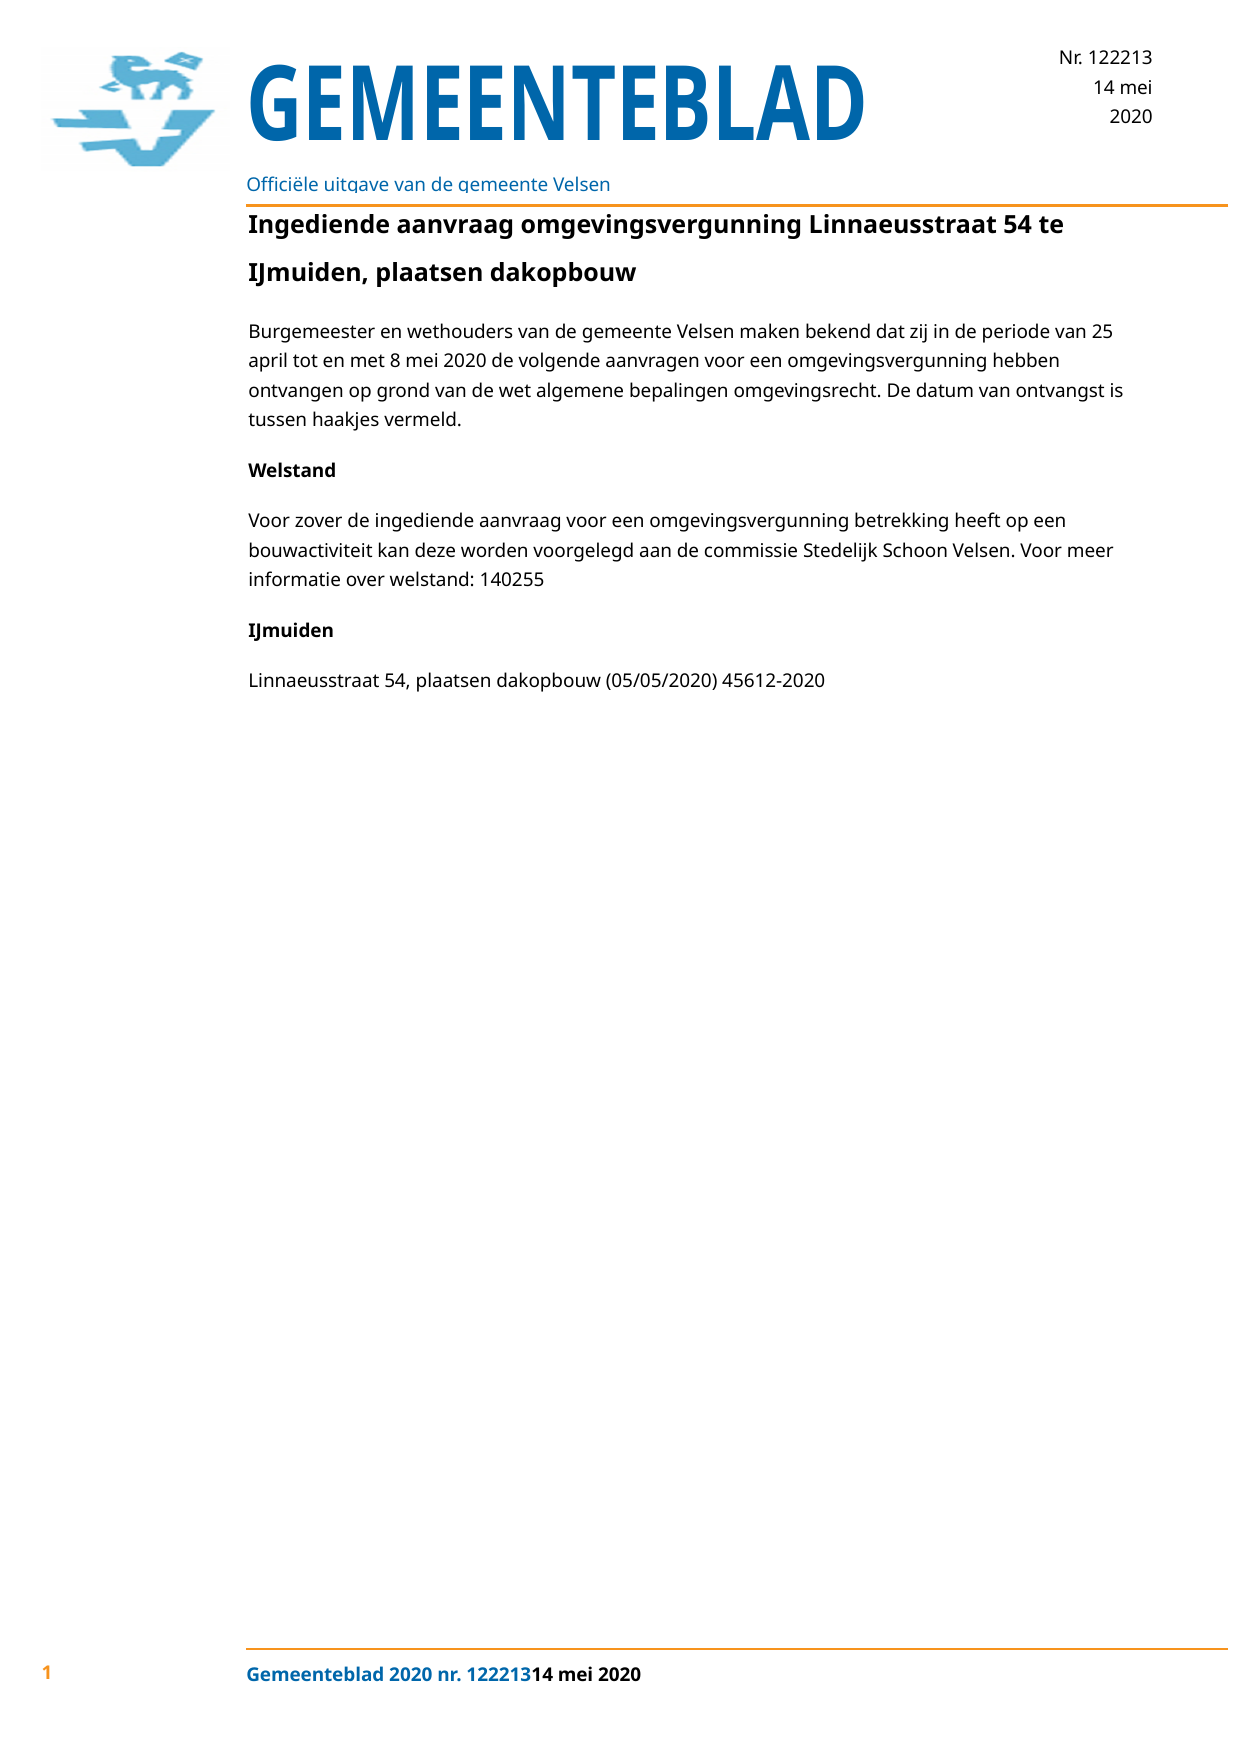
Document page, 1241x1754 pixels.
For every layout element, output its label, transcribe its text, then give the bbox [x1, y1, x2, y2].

text Burgemeester en wethouders van de gemeente Velsen maken bekend dat zij in de periode van 25 april tot en met 8 mei 2020 de volgende aanvragen voor een omgevingsvergunning hebben ontvangen op grond van de wet algemene bepalingen omgevingsrecht. De datum van ontvangst is tussen haakjes vermeld. [248, 318, 1152, 432]
text Welstand [248, 457, 1152, 483]
text Voor zover de ingediende aanvraag voor een omgevingsvergunning betrekking heeft op een bouwactiviteit kan deze worden voorgelegd aan de commissie Stedelijk Schoon Velsen. Voor meer informatie over welstand: 140255 [248, 507, 1152, 592]
text Ingediende aanvraag omgevingsvergunning Linnaeusstraat 54 te IJmuiden, plaatsen dakopbouw [248, 207, 1152, 288]
text IJmuiden [248, 617, 1152, 643]
picture [41, 47, 231, 172]
text Linnaeusstraat 54, plaatsen dakopbouw (05/05/2020) 45612-2020 [248, 667, 1152, 693]
